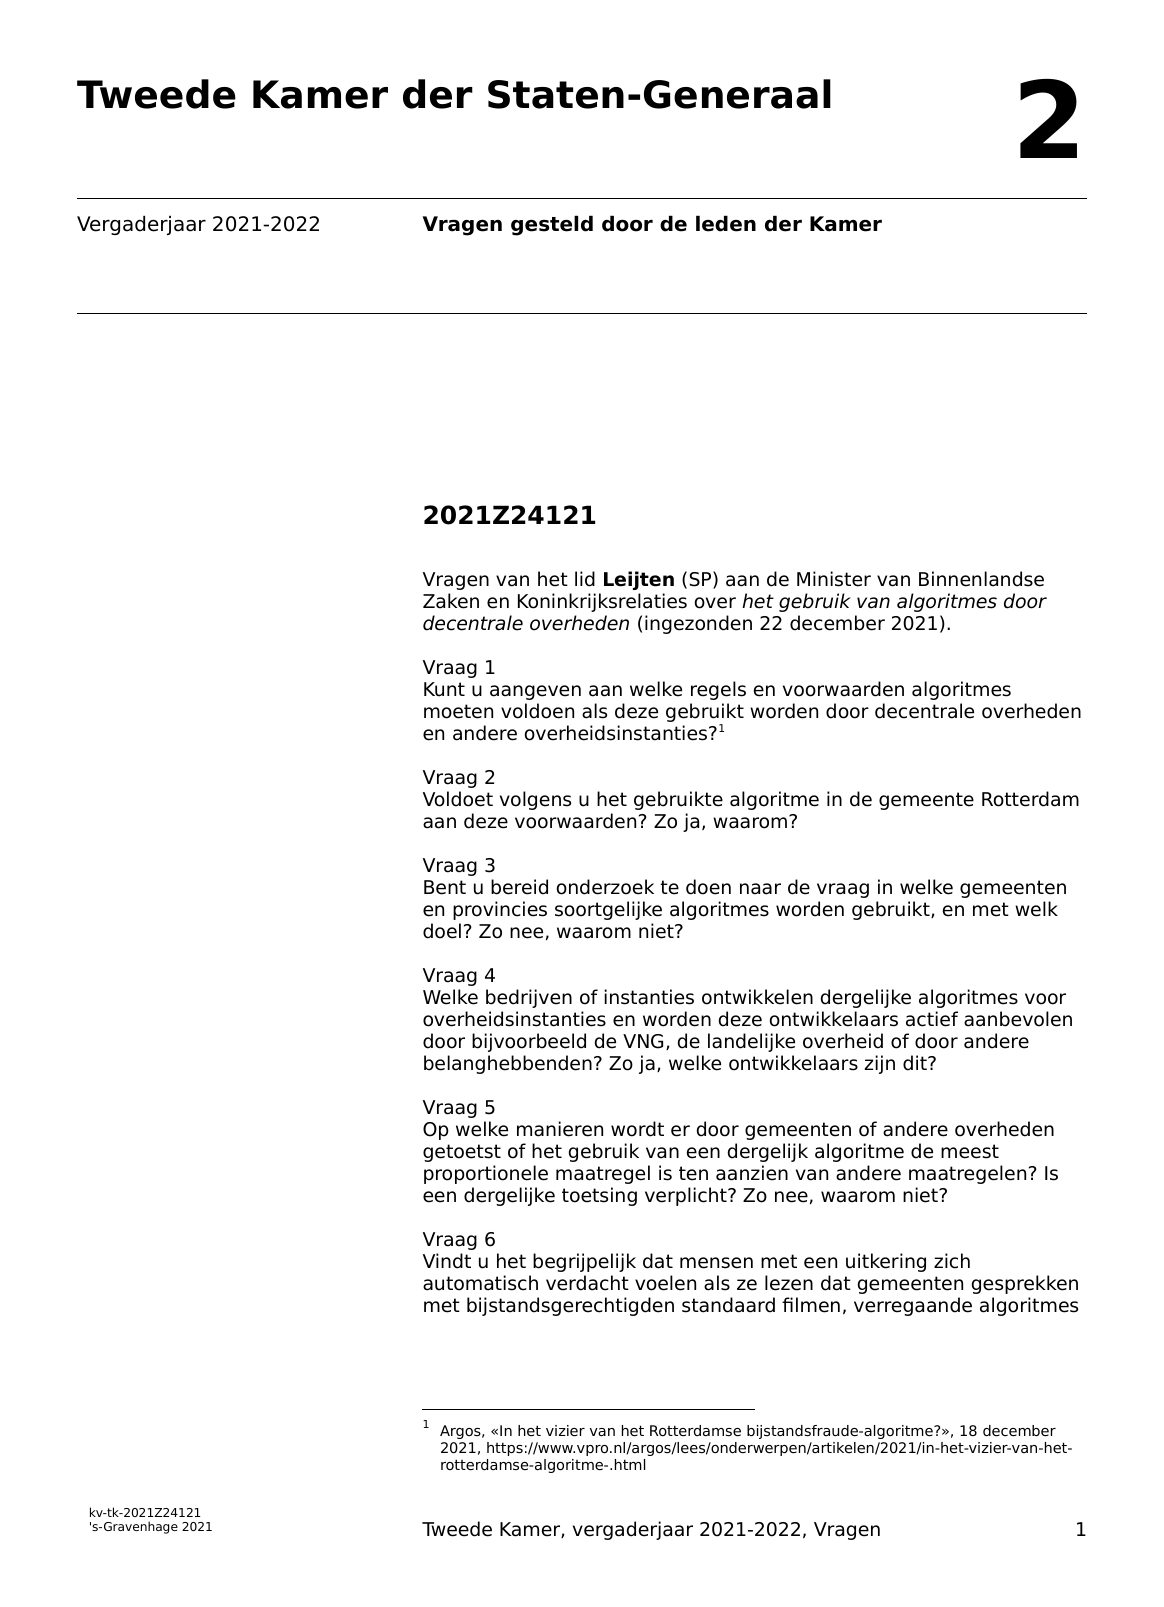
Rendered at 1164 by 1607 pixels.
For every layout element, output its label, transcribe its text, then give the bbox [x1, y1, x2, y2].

text Op welke manieren wordt er door gemeenten of andere overheden getoetst of het gebruik van een dergelijk algoritme de meest proportionele maatregel is ten aanzien van andere maatregelen? Is een dergelijke toetsing verplicht? Zo nee, waarom niet? [422, 1119, 1087, 1207]
text Kunt u aangeven aan welke regels en voorwaarden algoritmes moeten voldoen als deze gebruikt worden door decentrale overheden en andere overheidsinstanties? [422, 679, 1087, 745]
text Vraag 6 [422, 1229, 1087, 1251]
text Bent u bereid onderzoek te doen naar de vraag in welke gemeenten en provincies soortgelijke algoritmes worden gebruikt, en met welk doel? Zo nee, waarom niet? [422, 877, 1087, 943]
text 2021Z24121 [422, 501, 1087, 531]
text Vragen van het lid Leijten (SP) aan de Minister van Binnenlandse Zaken en Koninkrijksrelaties over het gebruik van algoritmes door decentrale overheden (ingezonden 22 december 2021). [422, 569, 1087, 635]
table_header Tweede Kamer der Staten-Generaal [77, 59, 886, 198]
text Welke bedrijven of instanties ontwikkelen dergelijke algoritmes voor overheidsinstanties en worden deze ontwikkelaars actief aanbevolen door bijvoorbeeld de VNG, de landelijke overheid of door andere belanghebbenden? Zo ja, welke ontwikkelaars zijn dit? [422, 987, 1087, 1075]
text 's-Gravenhage 2021 [88, 1520, 323, 1534]
table_cell Vragen gesteld door de leden der Kamer [422, 199, 1087, 313]
table_header 2 [886, 59, 1087, 198]
text Vindt u het begrijpelijk dat mensen met een uitkering zich automatisch verdacht voelen als ze lezen dat gemeenten gesprekken met bijstandsgerechtigden standaard filmen, verregaande algoritmes [422, 1251, 1087, 1317]
text Vraag 1 [422, 657, 1087, 679]
table_cell Vergaderjaar 2021-2022 [77, 199, 422, 313]
text Voldoet volgens u het gebruikte algoritme in de gemeente Rotterdam aan deze voorwaarden? Zo ja, waarom? [422, 789, 1087, 833]
text Vraag 2 [422, 767, 1087, 789]
text Vraag 4 [422, 965, 1087, 987]
text Argos, «In het vizier van het Rotterdamse bijstandsfraude-algoritme?», 18 december 2021, https://www.vpro.nl/argos/lees/onderwerpen/artikelen/2021/in-het-vizier-van-het-rotterdamse-algoritme-.html [422, 1418, 1087, 1474]
text kv-tk-2021Z24121 [88, 1506, 323, 1520]
text Vraag 3 [422, 855, 1087, 877]
text Vraag 5 [422, 1097, 1087, 1119]
